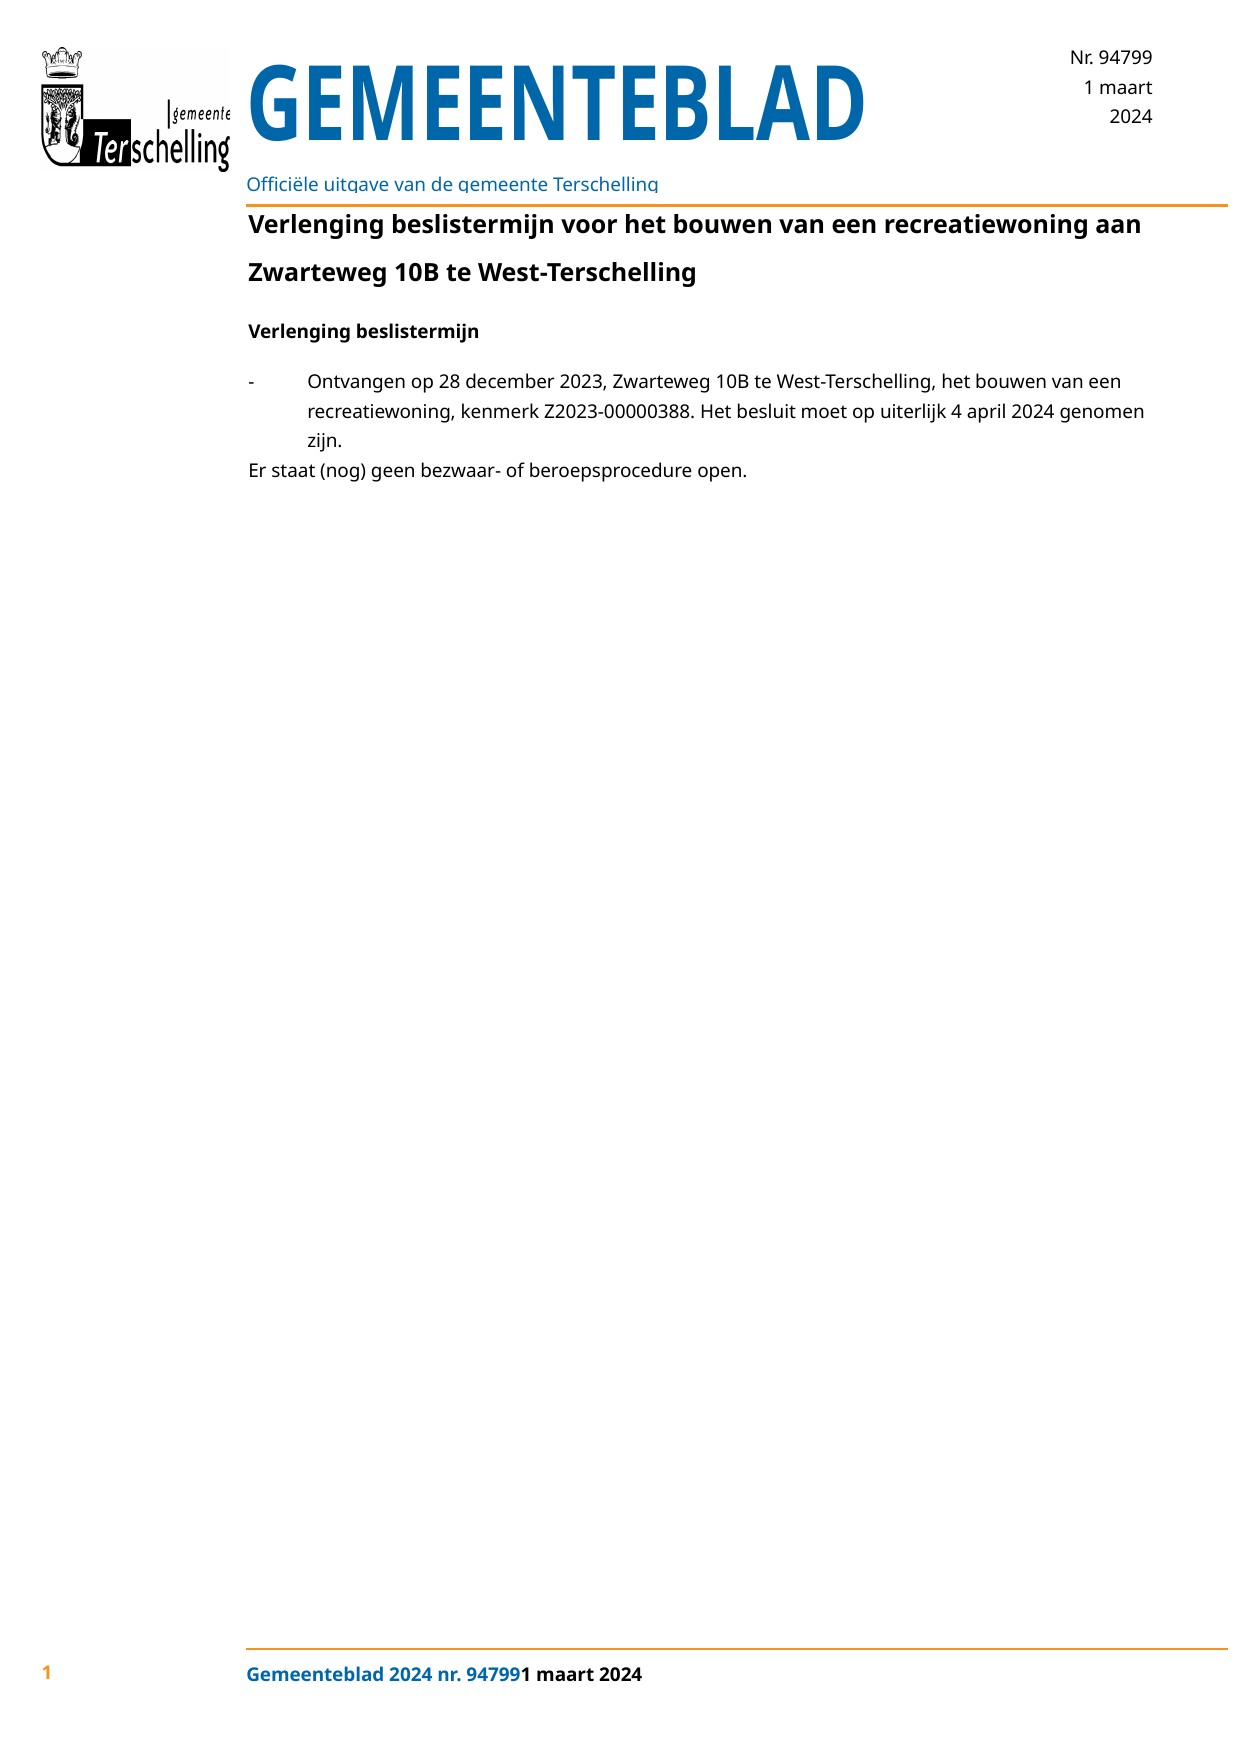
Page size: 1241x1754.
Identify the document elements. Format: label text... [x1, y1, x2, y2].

picture [41, 47, 231, 172]
list Ontvangen op 28 december 2023, Zwarteweg 10B te West-Terschelling, het bouwen van een recreatiewoning, kenmerk Z2023-00000388. Het besluit moet op uiterlijk 4 april 2024 genomen zijn. [248, 368, 1152, 453]
text Verlenging beslistermijn voor het bouwen van een recreatiewoning aan Zwarteweg 10B te West-Terschelling [248, 207, 1152, 288]
text Er staat (nog) geen bezwaar- of beroepsprocedure open. [248, 457, 1152, 483]
text Verlenging beslistermijn [248, 318, 1152, 344]
